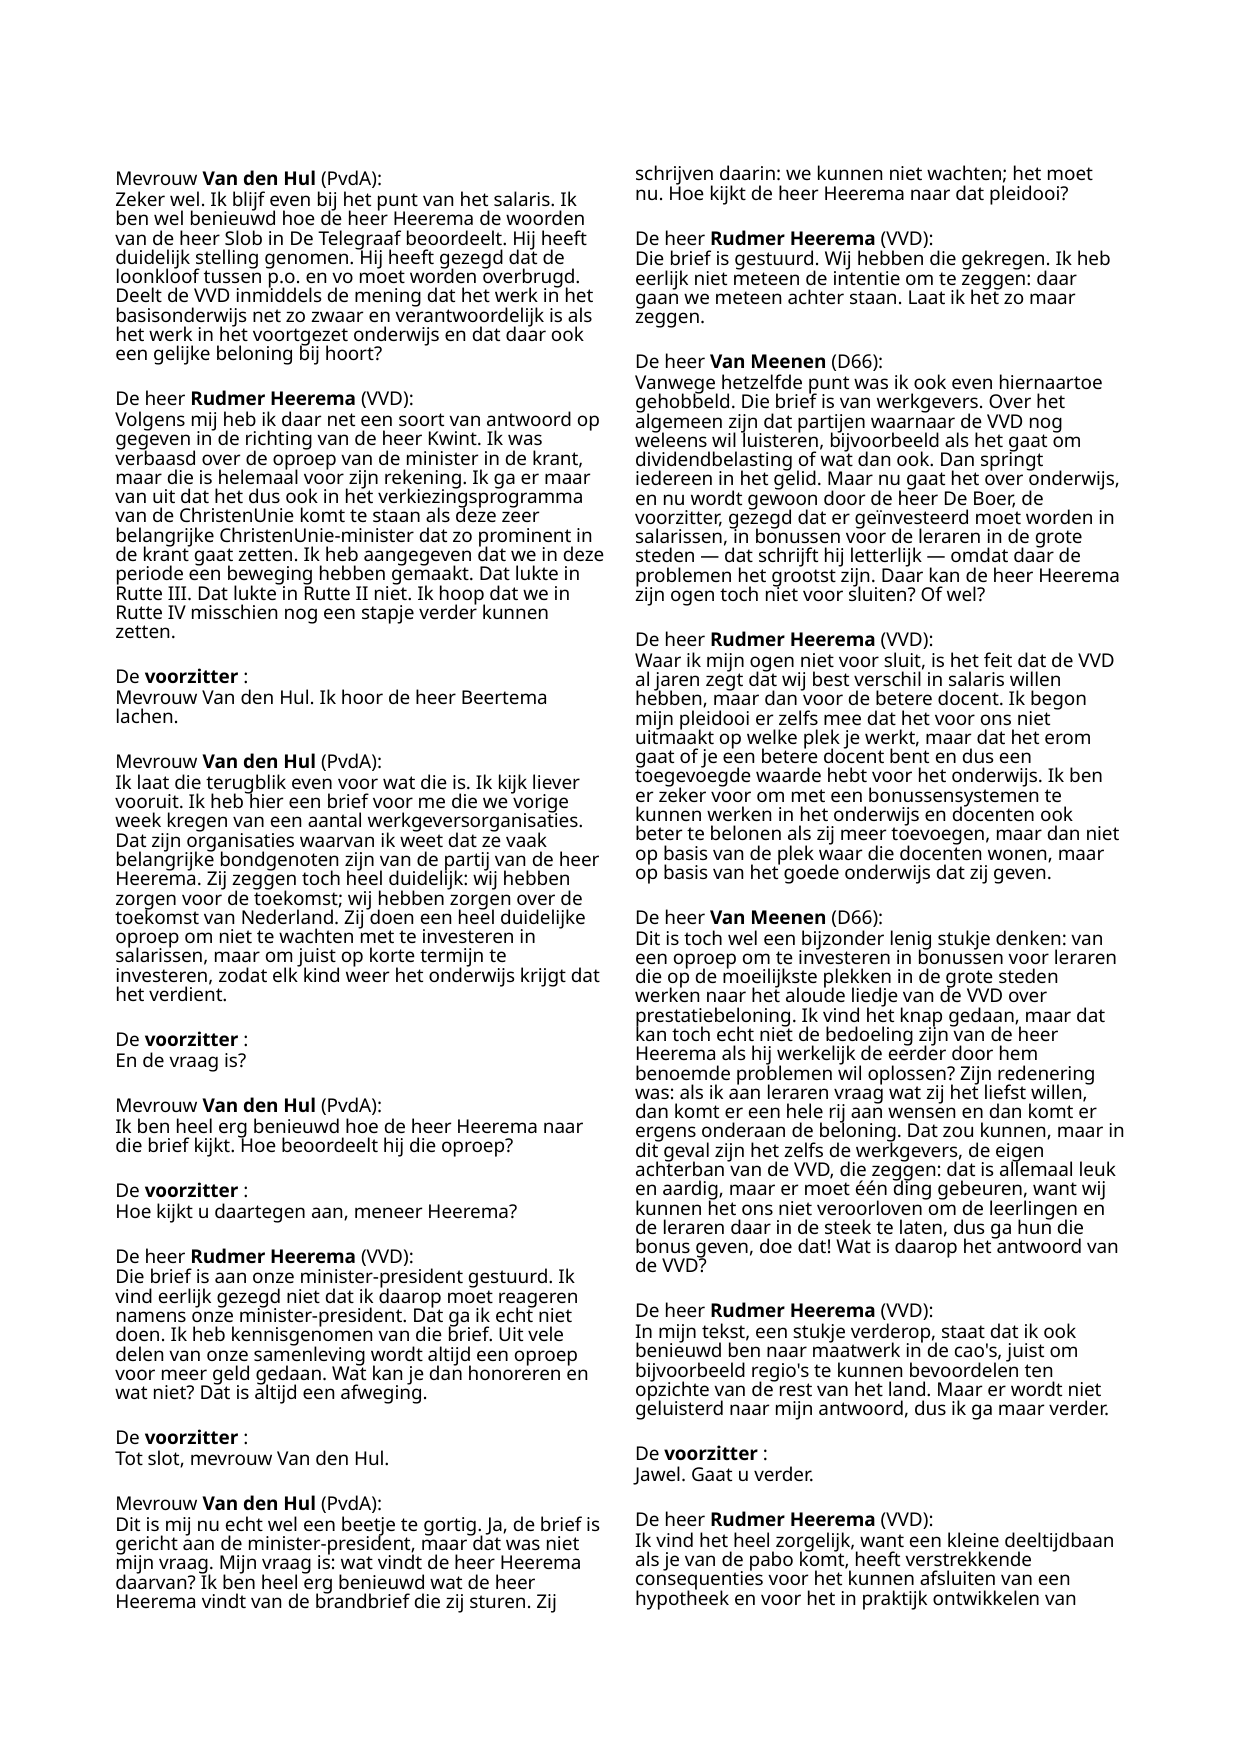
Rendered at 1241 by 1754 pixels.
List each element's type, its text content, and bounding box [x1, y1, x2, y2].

text De heer Rudmer Heerema (VVD): [635, 1297, 1125, 1323]
text Mevrouw Van den Hul (PvdA): [115, 748, 605, 774]
text Mevrouw Van den Hul (PvdA): [115, 1092, 605, 1118]
text De voorzitter : [635, 1440, 1125, 1466]
text In mijn tekst, een stukje verderop, staat dat ik ook benieuwd ben naar maatwerk in de cao's, juist om bijvoorbeeld regio's te kunnen bevoordelen ten opzichte van de rest van het land. Maar er wordt niet geluisterd naar mijn antwoord, dus ik ga maar verder. [635, 1323, 1125, 1419]
text Mevrouw Van den Hul (PvdA): [115, 165, 605, 191]
text De heer Van Meenen (D66): [635, 348, 1125, 374]
text De voorzitter : [115, 663, 605, 689]
text En de vraag is? [115, 1052, 605, 1071]
text Mevrouw Van den Hul. Ik hoor de heer Beertema lachen. [115, 689, 605, 727]
text De heer Rudmer Heerema (VVD): [115, 1243, 605, 1268]
text Jawel. Gaat u verder. [635, 1466, 1125, 1485]
text Waar ik mijn ogen niet voor sluit, is het feit dat de VVD al jaren zegt dat wij best verschil in salaris willen hebben, maar dan voor de betere docent. Ik begon mijn pleidooi er zelfs mee dat het voor ons niet uitmaakt op welke plek je werkt, maar dat het erom gaat of je een betere docent bent en dus een toegevoegde waarde hebt voor het onderwijs. Ik ben er zeker voor om met een bonussensystemen te kunnen werken in het onderwijs en docenten ook beter te belonen als zij meer toevoegen, maar dan niet op basis van de plek waar die docenten wonen, maar op basis van het goede onderwijs dat zij geven. [635, 652, 1125, 883]
text Die brief is aan onze minister-president gestuurd. Ik vind eerlijk gezegd niet dat ik daarop moet reageren namens onze minister-president. Dat ga ik echt niet doen. Ik heb kennisgenomen van die brief. Uit vele delen van onze samenleving wordt altijd een oproep voor meer geld gedaan. Wat kan je dan honoreren en wat niet? Dat is altijd een afweging. [115, 1268, 605, 1403]
text De heer Rudmer Heerema (VVD): [635, 626, 1125, 652]
text De heer Van Meenen (D66): [635, 904, 1125, 930]
text Zeker wel. Ik blijf even bij het punt van het salaris. Ik ben wel benieuwd hoe de heer Heerema de woorden van de heer Slob in De Telegraaf beoordeelt. Hij heeft duidelijk stelling genomen. Hij heeft gezegd dat de loonkloof tussen p.o. en vo moet worden overbrugd. Deelt de VVD inmiddels de mening dat het werk in het basisonderwijs net zo zwaar en verantwoordelijk is als het werk in het voortgezet onderwijs en dat daar ook een gelijke beloning bij hoort? [115, 191, 605, 364]
text Ik ben heel erg benieuwd hoe de heer Heerema naar die brief kijkt. Hoe beoordeelt hij die oproep? [115, 1118, 605, 1156]
text Volgens mij heb ik daar net een soort van antwoord op gegeven in de richting van de heer Kwint. Ik was verbaasd over de oproep van de minister in de krant, maar die is helemaal voor zijn rekening. Ik ga er maar van uit dat het dus ook in het verkiezingsprogramma van de ChristenUnie komt te staan als deze zeer belangrijke ChristenUnie-minister dat zo prominent in de krant gaat zetten. Ik heb aangegeven dat we in deze periode een beweging hebben gemaakt. Dat lukte in Rutte III. Dat lukte in Rutte II niet. Ik hoop dat we in Rutte IV misschien nog een stapje verder kunnen zetten. [115, 411, 605, 642]
text Dit is mij nu echt wel een beetje te gortig. Ja, de brief is gericht aan de minister-president, maar dat was niet mijn vraag. Mijn vraag is: wat vindt de heer Heerema daarvan? Ik ben heel erg benieuwd wat de heer Heerema vindt van de brandbrief die zij sturen. Zij [115, 1516, 605, 1612]
text Dit is toch wel een bijzonder lenig stukje denken: van een oproep om te investeren in bonussen voor leraren die op de moeilijkste plekken in de grote steden werken naar het aloude liedje van de VVD over prestatiebeloning. Ik vind het knap gedaan, maar dat kan toch echt niet de bedoeling zijn van de heer Heerema als hij werkelijk de eerder door hem benoemde problemen wil oplossen? Zijn redenering was: als ik aan leraren vraag wat zij het liefst willen, dan komt er een hele rij aan wensen en dan komt er ergens onderaan de beloning. Dat zou kunnen, maar in dit geval zijn het zelfs de werkgevers, de eigen achterban van de VVD, die zeggen: dat is allemaal leuk en aardig, maar er moet één ding gebeuren, want wij kunnen het ons niet veroorloven om de leerlingen en de leraren daar in de steek te laten, dus ga hun die bonus geven, doe dat! Wat is daarop het antwoord van de VVD? [635, 930, 1125, 1277]
text Vanwege hetzelfde punt was ik ook even hiernaartoe gehobbeld. Die brief is van werkgevers. Over het algemeen zijn dat partijen waarnaar de VVD nog weleens wil luisteren, bijvoorbeeld als het gaat om dividendbelasting of wat dan ook. Dan springt iedereen in het gelid. Maar nu gaat het over onderwijs, en nu wordt gewoon door de heer De Boer, de voorzitter, gezegd dat er geïnvesteerd moet worden in salarissen, in bonussen voor de leraren in de grote steden — dat schrijft hij letterlijk — omdat daar de problemen het grootst zijn. Daar kan de heer Heerema zijn ogen toch niet voor sluiten? Of wel? [635, 374, 1125, 605]
text De heer Rudmer Heerema (VVD): [635, 1506, 1125, 1532]
text Ik vind het heel zorgelijk, want een kleine deeltijdbaan als je van de pabo komt, heeft verstrekkende consequenties voor het kunnen afsluiten van een hypotheek en voor het in praktijk ontwikkelen van [635, 1532, 1125, 1609]
text De heer Rudmer Heerema (VVD): [635, 225, 1125, 250]
text Mevrouw Van den Hul (PvdA): [115, 1490, 605, 1516]
text Hoe kijkt u daartegen aan, meneer Heerema? [115, 1203, 605, 1222]
text De heer Rudmer Heerema (VVD): [115, 385, 605, 411]
text De voorzitter : [115, 1026, 605, 1052]
text schrijven daarin: we kunnen niet wachten; het moet nu. Hoe kijkt de heer Heerema naar dat pleidooi? [635, 165, 1125, 204]
text De voorzitter : [115, 1424, 605, 1450]
text Ik laat die terugblik even voor wat die is. Ik kijk liever vooruit. Ik heb hier een brief voor me die we vorige week kregen van een aantal werkgeversorganisaties. Dat zijn organisaties waarvan ik weet dat ze vaak belangrijke bondgenoten zijn van de partij van de heer Heerema. Zij zeggen toch heel duidelijk: wij hebben zorgen voor de toekomst; wij hebben zorgen over de toekomst van Nederland. Zij doen een heel duidelijke oproep om niet te wachten met te investeren in salarissen, maar om juist op korte termijn te investeren, zodat elk kind weer het onderwijs krijgt dat het verdient. [115, 774, 605, 1005]
text Die brief is gestuurd. Wij hebben die gekregen. Ik heb eerlijk niet meteen de intentie om te zeggen: daar gaan we meteen achter staan. Laat ik het zo maar zeggen. [635, 250, 1125, 327]
text Tot slot, mevrouw Van den Hul. [115, 1450, 605, 1469]
text De voorzitter : [115, 1177, 605, 1203]
